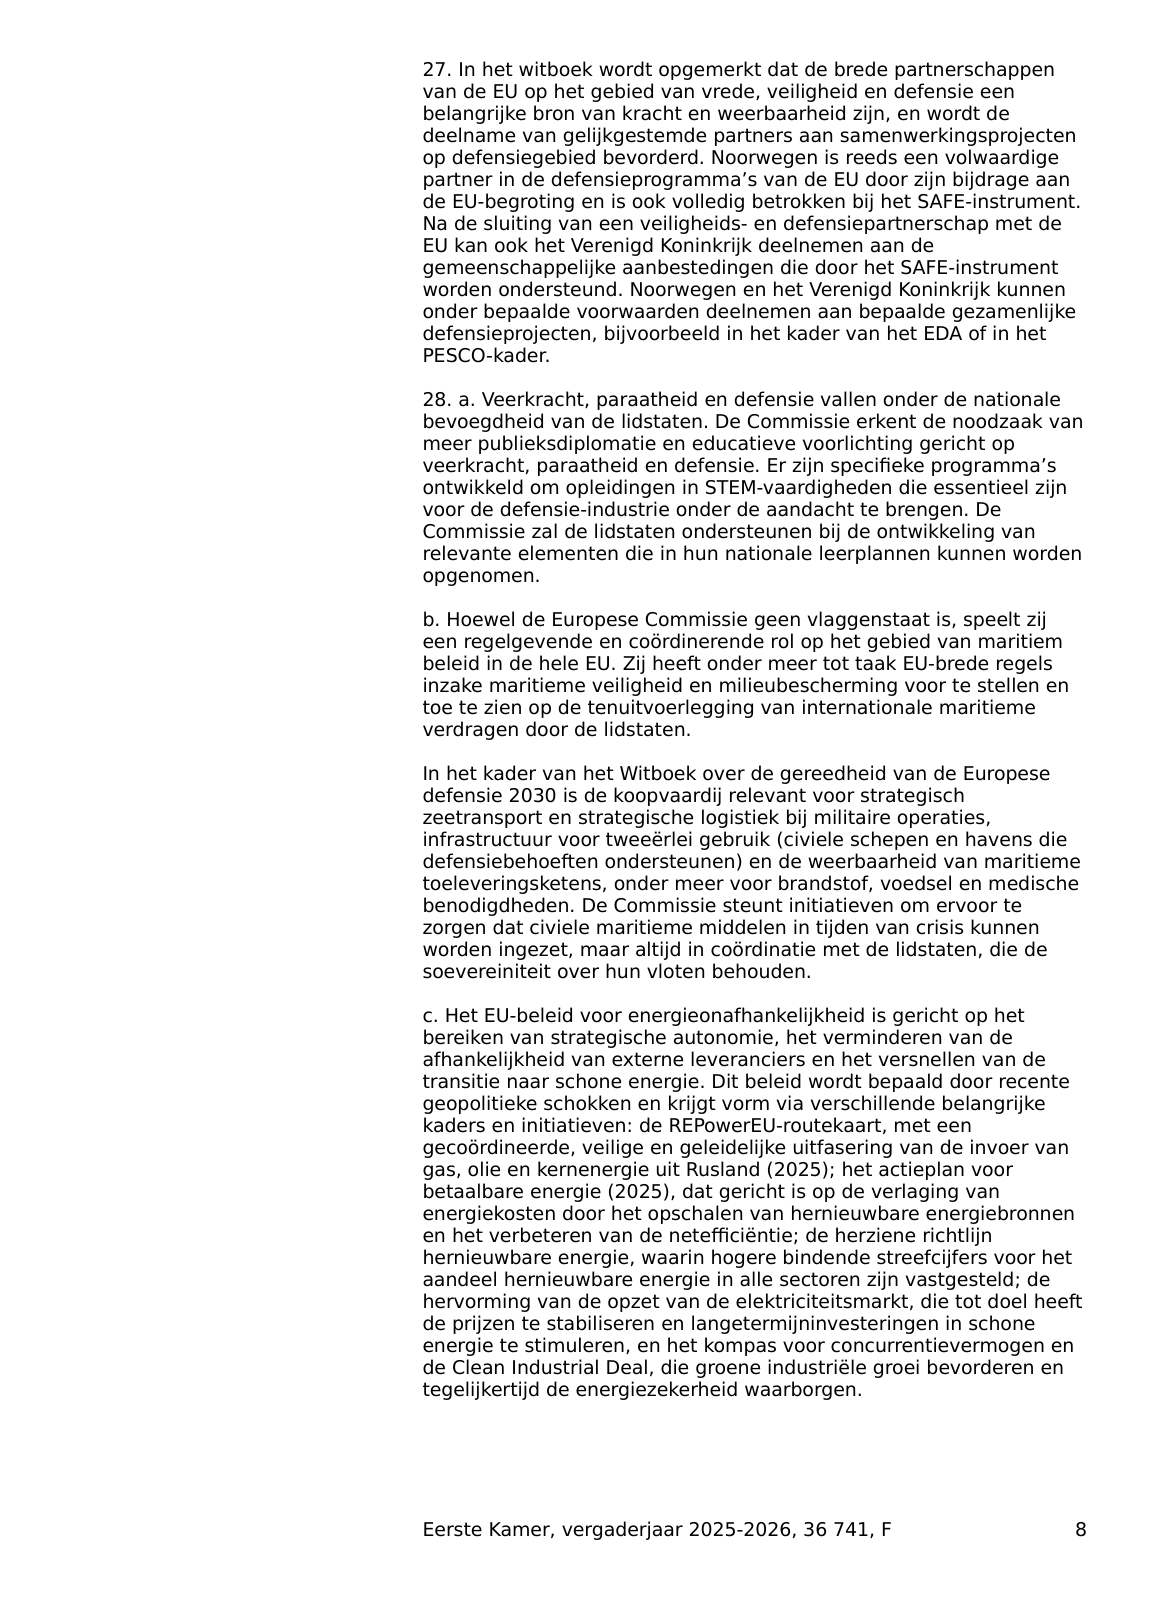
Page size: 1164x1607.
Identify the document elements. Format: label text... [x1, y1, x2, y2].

text In het kader van het Witboek over de gereedheid van de Europese defensie 2030 is de koopvaardij relevant voor strategisch zeetransport en strategische logistiek bij militaire operaties, infrastructuur voor tweeërlei gebruik (civiele schepen en havens die defensiebehoeften ondersteunen) en de weerbaarheid van maritieme toeleveringsketens, onder meer voor brandstof, voedsel en medische benodigdheden. De Commissie steunt initiatieven om ervoor te zorgen dat civiele maritieme middelen in tijden van crisis kunnen worden ingezet, maar altijd in coördinatie met de lidstaten, die de soevereiniteit over hun vloten behouden. [422, 763, 1087, 983]
text 27. In het witboek wordt opgemerkt dat de brede partnerschappen van de EU op het gebied van vrede, veiligheid en defensie een belangrijke bron van kracht en weerbaarheid zijn, en wordt de deelname van gelijkgestemde partners aan samenwerkingsprojecten op defensiegebied bevorderd. Noorwegen is reeds een volwaardige partner in de defensieprogramma’s van de EU door zijn bijdrage aan de EU-begroting en is ook volledig betrokken bij het SAFE-instrument. Na de sluiting van een veiligheids- en defensiepartnerschap met de EU kan ook het Verenigd Koninkrijk deelnemen aan de gemeenschappelijke aanbestedingen die door het SAFE-instrument worden ondersteund. Noorwegen en het Verenigd Koninkrijk kunnen onder bepaalde voorwaarden deelnemen aan bepaalde gezamenlijke defensieprojecten, bijvoorbeeld in het kader van het EDA of in het PESCO-kader. [422, 59, 1087, 367]
text 28. a. Veerkracht, paraatheid en defensie vallen onder de nationale bevoegdheid van de lidstaten. De Commissie erkent de noodzaak van meer publieksdiplomatie en educatieve voorlichting gericht op veerkracht, paraatheid en defensie. Er zijn specifieke programma’s ontwikkeld om opleidingen in STEM-vaardigheden die essentieel zijn voor de defensie-industrie onder de aandacht te brengen. De Commissie zal de lidstaten ondersteunen bij de ontwikkeling van relevante elementen die in hun nationale leerplannen kunnen worden opgenomen. [422, 389, 1087, 587]
text b. Hoewel de Europese Commissie geen vlaggenstaat is, speelt zij een regelgevende en coördinerende rol op het gebied van maritiem beleid in de hele EU. Zij heeft onder meer tot taak EU-brede regels inzake maritieme veiligheid en milieubescherming voor te stellen en toe te zien op de tenuitvoerlegging van internationale maritieme verdragen door de lidstaten. [422, 609, 1087, 741]
text c. Het EU-beleid voor energieonafhankelijkheid is gericht op het bereiken van strategische autonomie, het verminderen van de afhankelijkheid van externe leveranciers en het versnellen van de transitie naar schone energie. Dit beleid wordt bepaald door recente geopolitieke schokken en krijgt vorm via verschillende belangrijke kaders en initiatieven: de REPowerEU-routekaart, met een gecoördineerde, veilige en geleidelijke uitfasering van de invoer van gas, olie en kernenergie uit Rusland (2025); het actieplan voor betaalbare energie (2025), dat gericht is op de verlaging van energiekosten door het opschalen van hernieuwbare energiebronnen en het verbeteren van de netefficiëntie; de herziene richtlijn hernieuwbare energie, waarin hogere bindende streefcijfers voor het aandeel hernieuwbare energie in alle sectoren zijn vastgesteld; de hervorming van de opzet van de elektriciteitsmarkt, die tot doel heeft de prijzen te stabiliseren en langetermijninvesteringen in schone energie te stimuleren, en het kompas voor concurrentievermogen en de Clean Industrial Deal, die groene industriële groei bevorderen en tegelijkertijd de energiezekerheid waarborgen. [422, 1005, 1087, 1401]
